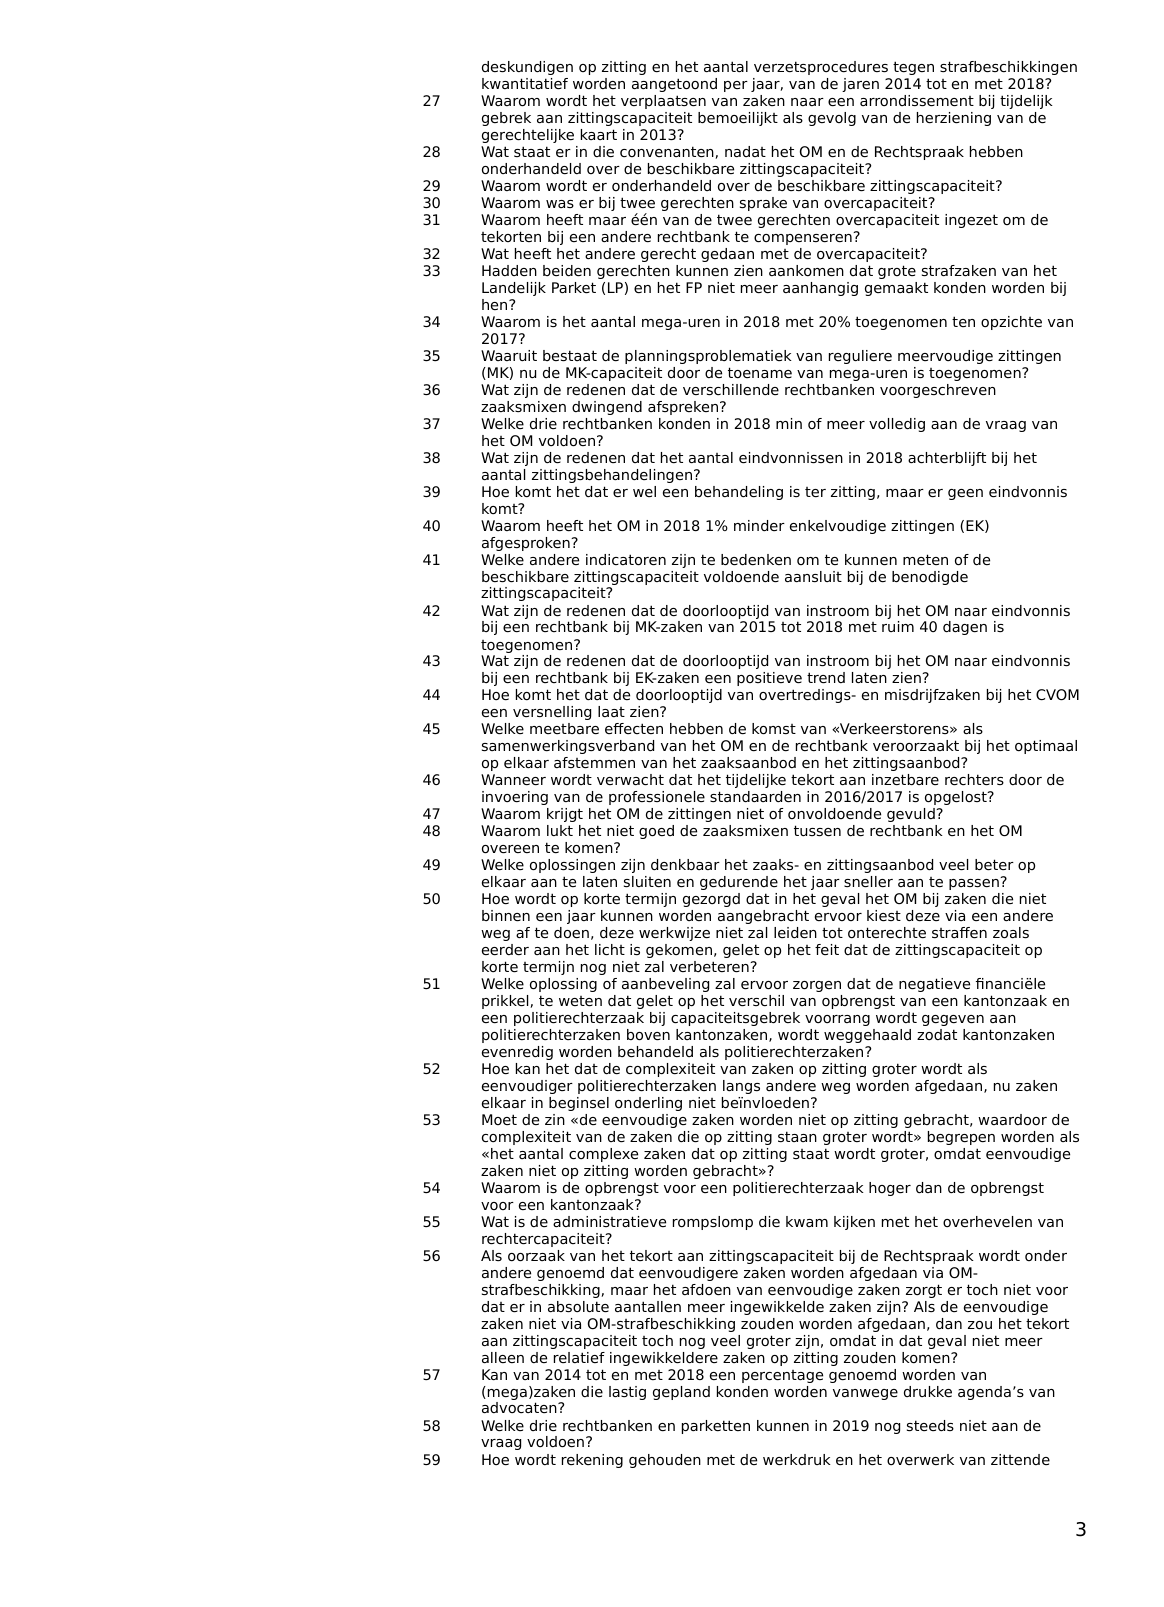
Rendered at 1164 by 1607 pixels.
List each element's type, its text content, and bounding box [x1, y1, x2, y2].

table_cell 35 [422, 348, 475, 382]
table_cell Welke meetbare effecten hebben de komst van «Verkeerstorens» als samenwerkingsverband van het OM en de rechtbank veroorzaakt bij het optimaal op elkaar afstemmen van het zaaksaanbod en het zittingsaanbod? [475, 721, 1087, 772]
table_cell 38 [422, 450, 475, 483]
table_cell 47 [422, 806, 475, 823]
table_cell 37 [422, 416, 475, 449]
table_cell Waarom heeft het OM in 2018 1% minder enkelvoudige zittingen (EK) afgesproken? [475, 518, 1087, 551]
table_cell 42 [422, 603, 475, 653]
table_cell Waarom wordt het verplaatsen van zaken naar een arrondissement bij tijdelijk gebrek aan zittingscapaciteit bemoeilijkt als gevolg van de herziening van de gerechtelijke kaart in 2013? [475, 93, 1087, 144]
table_cell [422, 59, 475, 93]
table_cell 51 [422, 976, 475, 1061]
table_cell 53 [422, 1112, 475, 1180]
table_cell Waarom is het aantal mega-uren in 2018 met 20% toegenomen ten opzichte van 2017? [475, 314, 1087, 348]
table_cell Welke oplossingen zijn denkbaar het zaaks- en zittingsaanbod veel beter op elkaar aan te laten sluiten en gedurende het jaar sneller aan te passen? [475, 857, 1087, 891]
table_cell Wat heeft het andere gerecht gedaan met de overcapaciteit? [475, 246, 1087, 263]
table_cell Welke drie rechtbanken en parketten kunnen in 2019 nog steeds niet aan de vraag voldoen? [475, 1418, 1087, 1451]
table_cell Hoe komt het dat er wel een behandeling is ter zitting, maar er geen eindvonnis komt? [475, 484, 1087, 517]
table_cell Welke andere indicatoren zijn te bedenken om te kunnen meten of de beschikbare zittingscapaciteit voldoende aansluit bij de benodigde zittingscapaciteit? [475, 551, 1087, 602]
table_cell Waarom wordt er onderhandeld over de beschikbare zittingscapaciteit? [475, 178, 1087, 195]
table_cell 31 [422, 212, 475, 246]
table_cell Als oorzaak van het tekort aan zittingscapaciteit bij de Rechtspraak wordt onder andere genoemd dat eenvoudigere zaken worden afgedaan via OM-strafbeschikking, maar het afdoen van eenvoudige zaken zorgt er toch niet voor dat er in absolute aantallen meer ingewikkelde zaken zijn? Als de eenvoudige zaken niet via OM-strafbeschikking zouden worden afgedaan, dan zou het tekort aan zittingscapaciteit toch nog veel groter zijn, omdat in dat geval niet meer alleen de relatief ingewikkeldere zaken op zitting zouden komen? [475, 1248, 1087, 1366]
table_cell Waarom is de opbrengst voor een politierechterzaak hoger dan de opbrengst voor een kantonzaak? [475, 1180, 1087, 1214]
table_cell Waarom was er bij twee gerechten sprake van overcapaciteit? [475, 195, 1087, 212]
table_cell Moet de zin «de eenvoudige zaken worden niet op zitting gebracht, waardoor de complexiteit van de zaken die op zitting staan groter wordt» begrepen worden als «het aantal complexe zaken dat op zitting staat wordt groter, omdat eenvoudige zaken niet op zitting worden gebracht»? [475, 1112, 1087, 1180]
table_cell 36 [422, 382, 475, 416]
table_cell Wat zijn de redenen dat de doorlooptijd van instroom bij het OM naar eindvonnis bij een rechtbank bij MK-zaken van 2015 tot 2018 met ruim 40 dagen is toegenomen? [475, 603, 1087, 653]
table_cell Welke drie rechtbanken konden in 2018 min of meer volledig aan de vraag van het OM voldoen? [475, 416, 1087, 449]
table_cell Waarom heeft maar één van de twee gerechten overcapaciteit ingezet om de tekorten bij een andere rechtbank te compenseren? [475, 212, 1087, 246]
table_cell 52 [422, 1061, 475, 1112]
table_cell Hoe wordt rekening gehouden met de werkdruk en het overwerk van zittende [475, 1451, 1087, 1468]
table_cell Waaruit bestaat de planningsproblematiek van reguliere meervoudige zittingen (MK) nu de MK-capaciteit door de toename van mega-uren is toegenomen? [475, 348, 1087, 382]
table_cell 54 [422, 1180, 475, 1214]
table_cell Waarom lukt het niet goed de zaaksmixen tussen de rechtbank en het OM overeen te komen? [475, 823, 1087, 857]
table_cell 45 [422, 721, 475, 772]
table_cell deskundigen op zitting en het aantal verzetsprocedures tegen strafbeschikkingen kwantitatief worden aangetoond per jaar, van de jaren 2014 tot en met 2018? [475, 59, 1087, 93]
table_cell 43 [422, 653, 475, 687]
table_cell Kan van 2014 tot en met 2018 een percentage genoemd worden van (mega)zaken die lastig gepland konden worden vanwege drukke agenda’s van advocaten? [475, 1366, 1087, 1417]
table_cell 33 [422, 263, 475, 314]
table_cell 44 [422, 687, 475, 721]
table_cell 27 [422, 93, 475, 144]
table_cell 30 [422, 195, 475, 212]
table_cell 28 [422, 144, 475, 178]
table_cell 34 [422, 314, 475, 348]
table_cell 39 [422, 484, 475, 517]
table_cell Wat is de administratieve rompslomp die kwam kijken met het overhevelen van rechtercapaciteit? [475, 1214, 1087, 1248]
table_cell 50 [422, 891, 475, 976]
table_cell Wat zijn de redenen dat de doorlooptijd van instroom bij het OM naar eindvonnis bij een rechtbank bij EK-zaken een positieve trend laten zien? [475, 653, 1087, 687]
table_cell Wat zijn de redenen dat de verschillende rechtbanken voorgeschreven zaaksmixen dwingend afspreken? [475, 382, 1087, 416]
table_cell Wat zijn de redenen dat het aantal eindvonnissen in 2018 achterblijft bij het aantal zittingsbehandelingen? [475, 450, 1087, 483]
table_cell Hoe kan het dat de complexiteit van zaken op zitting groter wordt als eenvoudiger politierechterzaken langs andere weg worden afgedaan, nu zaken elkaar in beginsel onderling niet beïnvloeden? [475, 1061, 1087, 1112]
table_cell Welke oplossing of aanbeveling zal ervoor zorgen dat de negatieve financiële prikkel, te weten dat gelet op het verschil van opbrengst van een kantonzaak en een politierechterzaak bij capaciteitsgebrek voorrang wordt gegeven aan politierechterzaken boven kantonzaken, wordt weggehaald zodat kantonzaken evenredig worden behandeld als politierechterzaken? [475, 976, 1087, 1061]
table_cell 59 [422, 1451, 475, 1468]
table_cell 56 [422, 1248, 475, 1366]
table_cell Waarom krijgt het OM de zittingen niet of onvoldoende gevuld? [475, 806, 1087, 823]
table_cell 32 [422, 246, 475, 263]
table_cell 29 [422, 178, 475, 195]
table_cell Hoe komt het dat de doorlooptijd van overtredings- en misdrijfzaken bij het CVOM een versnelling laat zien? [475, 687, 1087, 721]
table_cell 48 [422, 823, 475, 857]
table_cell 57 [422, 1366, 475, 1417]
table_cell 46 [422, 772, 475, 806]
table_cell 49 [422, 857, 475, 891]
table_cell Wanneer wordt verwacht dat het tijdelijke tekort aan inzetbare rechters door de invoering van de professionele standaarden in 2016/2017 is opgelost? [475, 772, 1087, 806]
table_cell 55 [422, 1214, 475, 1248]
table_cell 40 [422, 518, 475, 551]
table_cell 58 [422, 1418, 475, 1451]
table_cell 41 [422, 551, 475, 602]
table_cell Hoe wordt op korte termijn gezorgd dat in het geval het OM bij zaken die niet binnen een jaar kunnen worden aangebracht ervoor kiest deze via een andere weg af te doen, deze werkwijze niet zal leiden tot onterechte straffen zoals eerder aan het licht is gekomen, gelet op het feit dat de zittingscapaciteit op korte termijn nog niet zal verbeteren? [475, 891, 1087, 976]
table_cell Wat staat er in die convenanten, nadat het OM en de Rechtspraak hebben onderhandeld over de beschikbare zittingscapaciteit? [475, 144, 1087, 178]
table_cell Hadden beiden gerechten kunnen zien aankomen dat grote strafzaken van het Landelijk Parket (LP) en het FP niet meer aanhangig gemaakt konden worden bij hen? [475, 263, 1087, 314]
